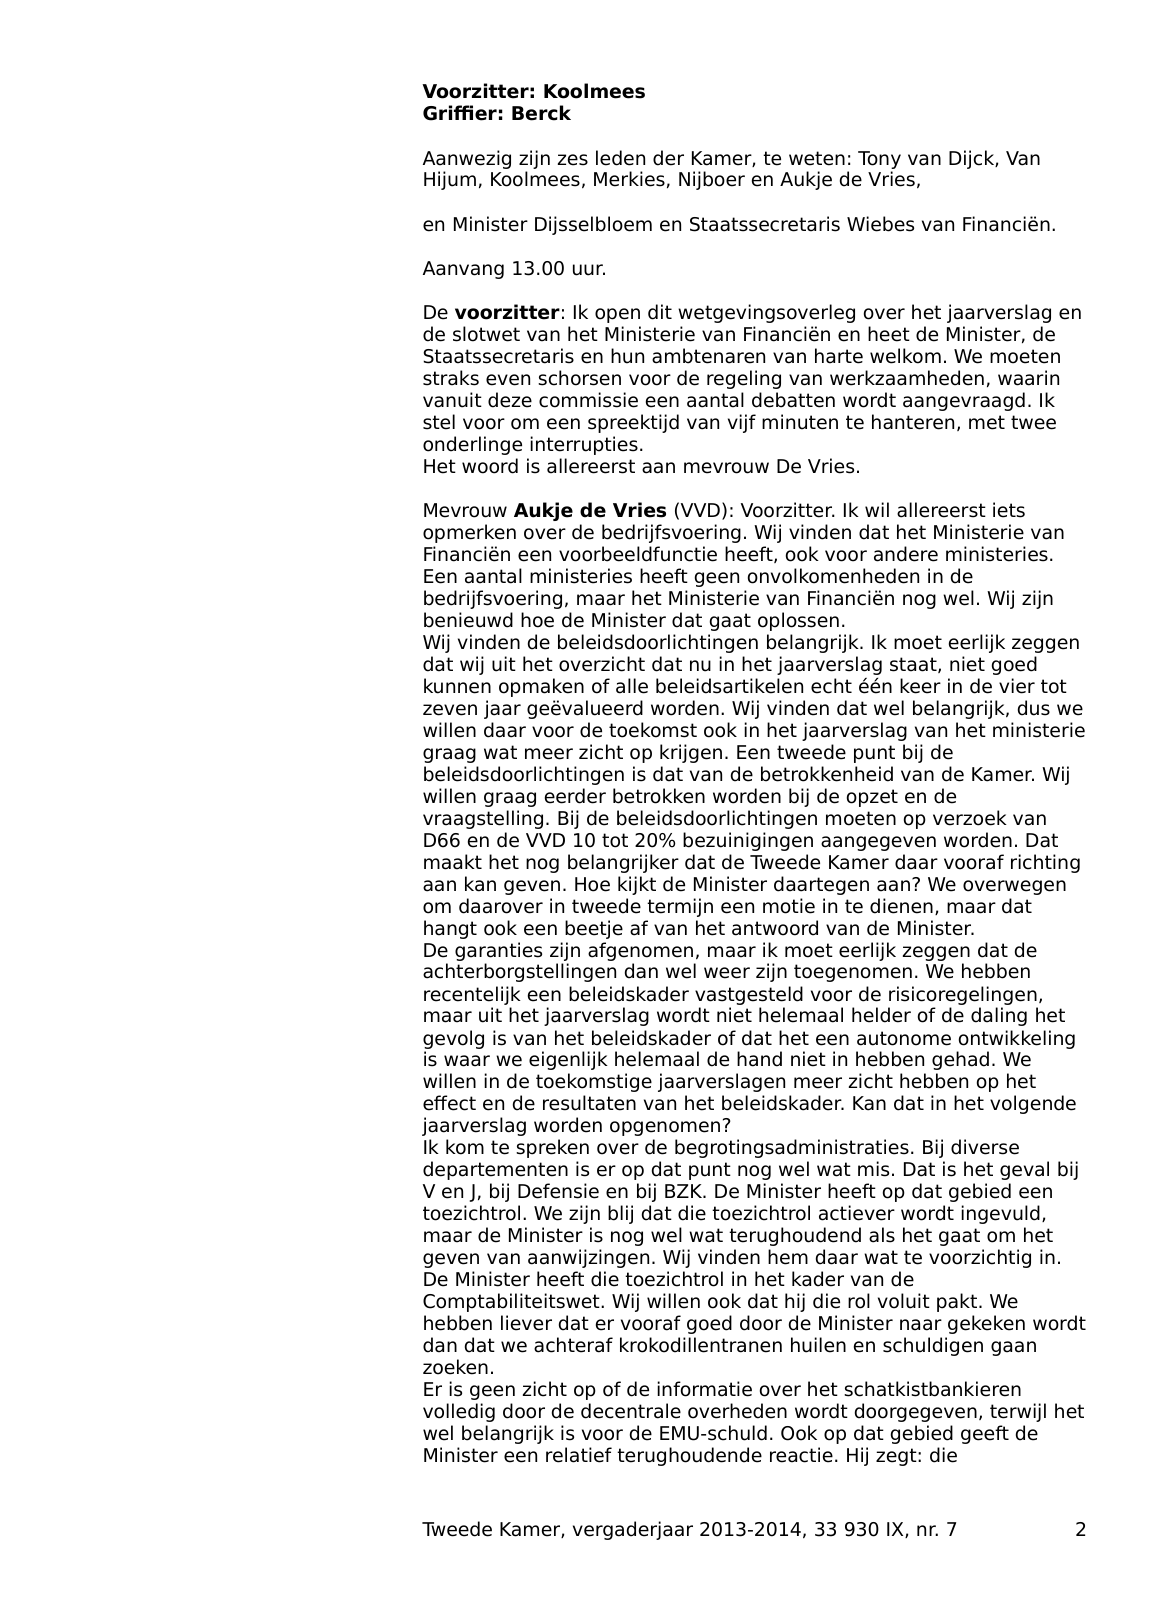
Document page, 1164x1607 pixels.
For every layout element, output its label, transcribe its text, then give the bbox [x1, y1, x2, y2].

text Er is geen zicht op of de informatie over het schatkistbankieren volledig door de decentrale overheden wordt doorgegeven, terwijl het wel belangrijk is voor de EMU-schuld. Ook op dat gebied geeft de Minister een relatief terughoudende reactie. Hij zegt: die [422, 1379, 1087, 1467]
text en Minister Dijsselbloem en Staatssecretaris Wiebes van Financiën. [422, 213, 1087, 236]
text Mevrouw Aukje de Vries (VVD): Voorzitter. Ik wil allereerst iets opmerken over de bedrijfsvoering. Wij vinden dat het Ministerie van Financiën een voorbeeldfunctie heeft, ook voor andere ministeries. Een aantal ministeries heeft geen onvolkomenheden in de bedrijfsvoering, maar het Ministerie van Financiën nog wel. Wij zijn benieuwd hoe de Minister dat gaat oplossen. [422, 500, 1087, 632]
text Griffier: Berck [422, 103, 1087, 125]
text Voorzitter: Koolmees [422, 81, 1087, 103]
text Aanwezig zijn zes leden der Kamer, te weten: Tony van Dijck, Van Hijum, Koolmees, Merkies, Nijboer en Aukje de Vries, [422, 147, 1087, 191]
text Het woord is allereerst aan mevrouw De Vries. [422, 456, 1087, 478]
text Ik kom te spreken over de begrotingsadministraties. Bij diverse departementen is er op dat punt nog wel wat mis. Dat is het geval bij V en J, bij Defensie en bij BZK. De Minister heeft op dat gebied een toezichtrol. We zijn blij dat die toezichtrol actiever wordt ingevuld, maar de Minister is nog wel wat terughoudend als het gaat om het geven van aanwijzingen. Wij vinden hem daar wat te voorzichtig in. De Minister heeft die toezichtrol in het kader van de Comptabiliteitswet. Wij willen ook dat hij die rol voluit pakt. We hebben liever dat er vooraf goed door de Minister naar gekeken wordt dan dat we achteraf krokodillentranen huilen en schuldigen gaan zoeken. [422, 1137, 1087, 1379]
text De voorzitter: Ik open dit wetgevingsoverleg over het jaarverslag en de slotwet van het Ministerie van Financiën en heet de Minister, de Staatssecretaris en hun ambtenaren van harte welkom. We moeten straks even schorsen voor de regeling van werkzaamheden, waarin vanuit deze commissie een aantal debatten wordt aangevraagd. Ik stel voor om een spreektijd van vijf minuten te hanteren, met twee onderlinge interrupties. [422, 302, 1087, 456]
text De garanties zijn afgenomen, maar ik moet eerlijk zeggen dat de achterborgstellingen dan wel weer zijn toegenomen. We hebben recentelijk een beleidskader vastgesteld voor de risicoregelingen, maar uit het jaarverslag wordt niet helemaal helder of de daling het gevolg is van het beleidskader of dat het een autonome ontwikkeling is waar we eigenlijk helemaal de hand niet in hebben gehad. We willen in de toekomstige jaarverslagen meer zicht hebben op het effect en de resultaten van het beleidskader. Kan dat in het volgende jaarverslag worden opgenomen? [422, 939, 1087, 1137]
text Wij vinden de beleidsdoorlichtingen belangrijk. Ik moet eerlijk zeggen dat wij uit het overzicht dat nu in het jaarverslag staat, niet goed kunnen opmaken of alle beleidsartikelen echt één keer in de vier tot zeven jaar geëvalueerd worden. Wij vinden dat wel belangrijk, dus we willen daar voor de toekomst ook in het jaarverslag van het ministerie graag wat meer zicht op krijgen. Een tweede punt bij de beleidsdoorlichtingen is dat van de betrokkenheid van de Kamer. Wij willen graag eerder betrokken worden bij de opzet en de vraagstelling. Bij de beleidsdoorlichtingen moeten op verzoek van D66 en de VVD 10 tot 20% bezuinigingen aangegeven worden. Dat maakt het nog belangrijker dat de Tweede Kamer daar vooraf richting aan kan geven. Hoe kijkt de Minister daartegen aan? We overwegen om daarover in tweede termijn een motie in te dienen, maar dat hangt ook een beetje af van het antwoord van de Minister. [422, 632, 1087, 939]
text Aanvang 13.00 uur. [422, 258, 1087, 280]
